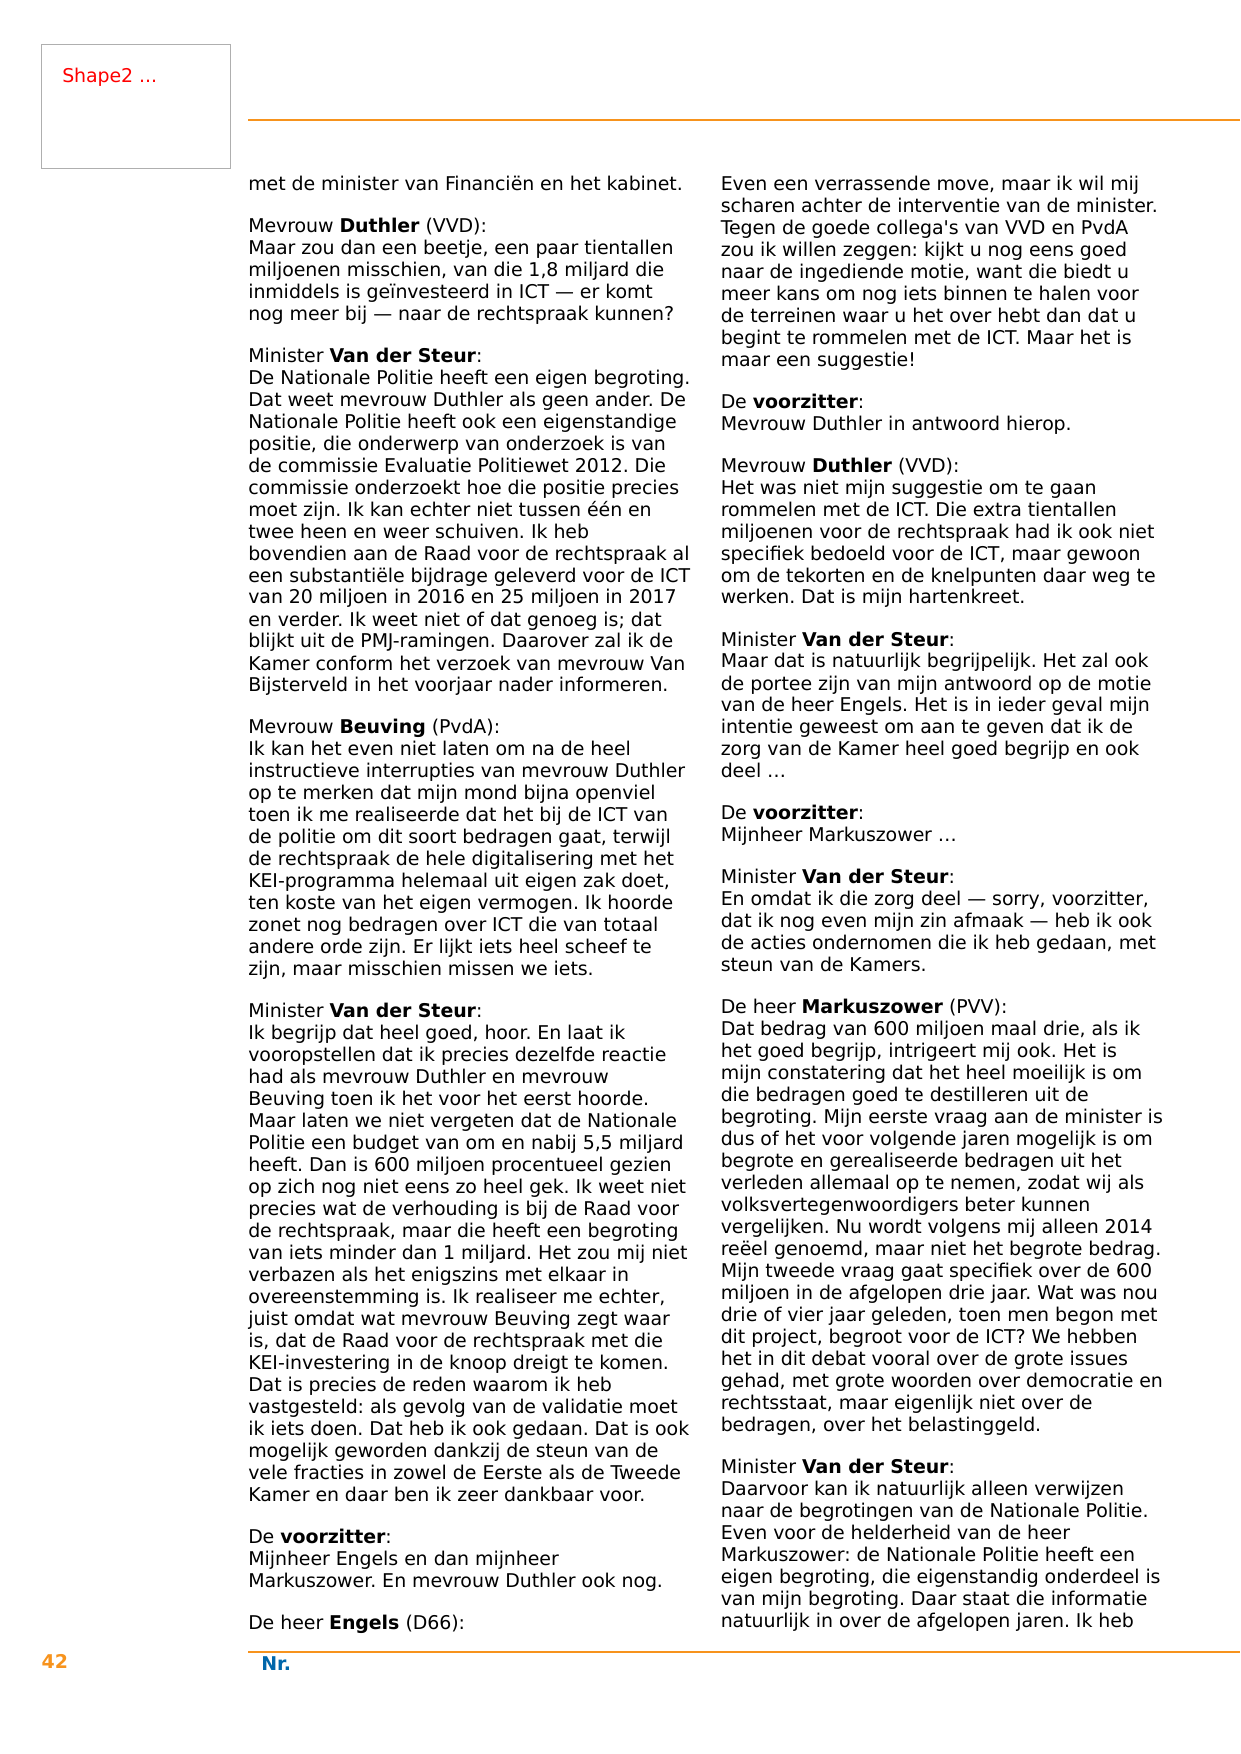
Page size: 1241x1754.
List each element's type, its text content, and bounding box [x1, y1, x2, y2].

text De voorzitter: [721, 391, 1163, 413]
text Mevrouw Duthler in antwoord hierop. [721, 413, 1163, 434]
text met de minister van Financiën en het kabinet. [248, 173, 691, 195]
text Mevrouw Duthler (VVD): [248, 215, 691, 237]
text De heer Engels (D66): [248, 1612, 691, 1633]
text Mevrouw Beuving (PvdA): [248, 716, 691, 738]
text Het was niet mijn suggestie om te gaan rommelen met de ICT. Die extra tientallen miljoenen voor de rechtspraak had ik ook niet specifiek bedoeld voor de ICT, maar gewoon om de tekorten en de knelpunten daar weg te werken. Dat is mijn hartenkreet. [721, 477, 1163, 608]
text Daarvoor kan ik natuurlijk alleen verwijzen naar de begrotingen van de Nationale Politie. Even voor de helderheid van de heer Markuszower: de Nationale Politie heeft een eigen begroting, die eigenstandig onderdeel is van mijn begroting. Daar staat die informatie natuurlijk in over de afgelopen jaren. Ik heb [721, 1478, 1163, 1632]
text Mijn tweede vraag gaat specifiek over de 600 miljoen in de afgelopen drie jaar. Wat was nou drie of vier jaar geleden, toen men begon met dit project, begroot voor de ICT? We hebben het in dit debat vooral over de grote issues gehad, met grote woorden over democratie en rechtsstaat, maar eigenlijk niet over de bedragen, over het belastinggeld. [721, 1260, 1163, 1436]
text Ik kan het even niet laten om na de heel instructieve interrupties van mevrouw Duthler op te merken dat mijn mond bijna openviel toen ik me realiseerde dat het bij de ICT van de politie om dit soort bedragen gaat, terwijl de rechtspraak de hele digitalisering met het KEI-programma helemaal uit eigen zak doet, ten koste van het eigen vermogen. Ik hoorde zonet nog bedragen over ICT die van totaal andere orde zijn. Er lijkt iets heel scheef te zijn, maar misschien missen we iets. [248, 738, 691, 980]
text Ik begrijp dat heel goed, hoor. En laat ik vooropstellen dat ik precies dezelfde reactie had als mevrouw Duthler en mevrouw Beuving toen ik het voor het eerst hoorde. Maar laten we niet vergeten dat de Nationale Politie een budget van om en nabij 5,5 miljard heeft. Dan is 600 miljoen procentueel gezien op zich nog niet eens zo heel gek. Ik weet niet precies wat de verhouding is bij de Raad voor de rechtspraak, maar die heeft een begroting van iets minder dan 1 miljard. Het zou mij niet verbazen als het enigszins met elkaar in overeenstemming is. Ik realiseer me echter, juist omdat wat mevrouw Beuving zegt waar is, dat de Raad voor de rechtspraak met die KEI-investering in de knoop dreigt te komen. Dat is precies de reden waarom ik heb vastgesteld: als gevolg van de validatie moet ik iets doen. Dat heb ik ook gedaan. Dat is ook mogelijk geworden dankzij de steun van de vele fracties in zowel de Eerste als de Tweede Kamer en daar ben ik zeer dankbaar voor. [248, 1022, 691, 1506]
text Mijnheer Engels en dan mijnheer Markuszower. En mevrouw Duthler ook nog. [248, 1548, 691, 1592]
text Minister Van der Steur: [248, 345, 691, 367]
text De voorzitter: [248, 1526, 691, 1548]
text Minister Van der Steur: [721, 628, 1163, 650]
text Minister Van der Steur: [248, 1000, 691, 1022]
text Mevrouw Duthler (VVD): [721, 454, 1163, 477]
text Maar zou dan een beetje, een paar tientallen miljoenen misschien, van die 1,8 miljard die inmiddels is geïnvesteerd in ICT — er komt nog meer bij — naar de rechtspraak kunnen? [248, 237, 691, 325]
text De Nationale Politie heeft een eigen begroting. Dat weet mevrouw Duthler als geen ander. De Nationale Politie heeft ook een eigenstandige positie, die onderwerp van onderzoek is van de commissie Evaluatie Politiewet 2012. Die commissie onderzoekt hoe die positie precies moet zijn. Ik kan echter niet tussen één en twee heen en weer schuiven. Ik heb bovendien aan de Raad voor de rechtspraak al een substantiële bijdrage geleverd voor de ICT van 20 miljoen in 2016 en 25 miljoen in 2017 en verder. Ik weet niet of dat genoeg is; dat blijkt uit de PMJ-ramingen. Daarover zal ik de Kamer conform het verzoek van mevrouw Van Bijsterveld in het voorjaar nader informeren. [248, 367, 691, 696]
text Minister Van der Steur: [721, 866, 1163, 888]
text Minister Van der Steur: [721, 1456, 1163, 1478]
text Dat bedrag van 600 miljoen maal drie, als ik het goed begrijp, intrigeert mij ook. Het is mijn constatering dat het heel moeilijk is om die bedragen goed te destilleren uit de begroting. Mijn eerste vraag aan de minister is dus of het voor volgende jaren mogelijk is om begrote en gerealiseerde bedragen uit het verleden allemaal op te nemen, zodat wij als volksvertegenwoordigers beter kunnen vergelijken. Nu wordt volgens mij alleen 2014 reëel genoemd, maar niet het begrote bedrag. [721, 1018, 1163, 1260]
text En omdat ik die zorg deel — sorry, voorzitter, dat ik nog even mijn zin afmaak — heb ik ook de acties ondernomen die ik heb gedaan, met steun van de Kamers. [721, 888, 1163, 976]
text Even een verrassende move, maar ik wil mij scharen achter de interventie van de minister. Tegen de goede collega's van VVD en PvdA zou ik willen zeggen: kijkt u nog eens goed naar de ingediende motie, want die biedt u meer kans om nog iets binnen te halen voor de terreinen waar u het over hebt dan dat u begint te rommelen met de ICT. Maar het is maar een suggestie! [721, 173, 1163, 371]
text Maar dat is natuurlijk begrijpelijk. Het zal ook de portee zijn van mijn antwoord op de motie van de heer Engels. Het is in ieder geval mijn intentie geweest om aan te geven dat ik de zorg van de Kamer heel goed begrijp en ook deel … [721, 650, 1163, 782]
text De voorzitter: [721, 802, 1163, 824]
text De heer Markuszower (PVV): [721, 996, 1163, 1018]
text Mijnheer Markuszower … [721, 824, 1163, 846]
